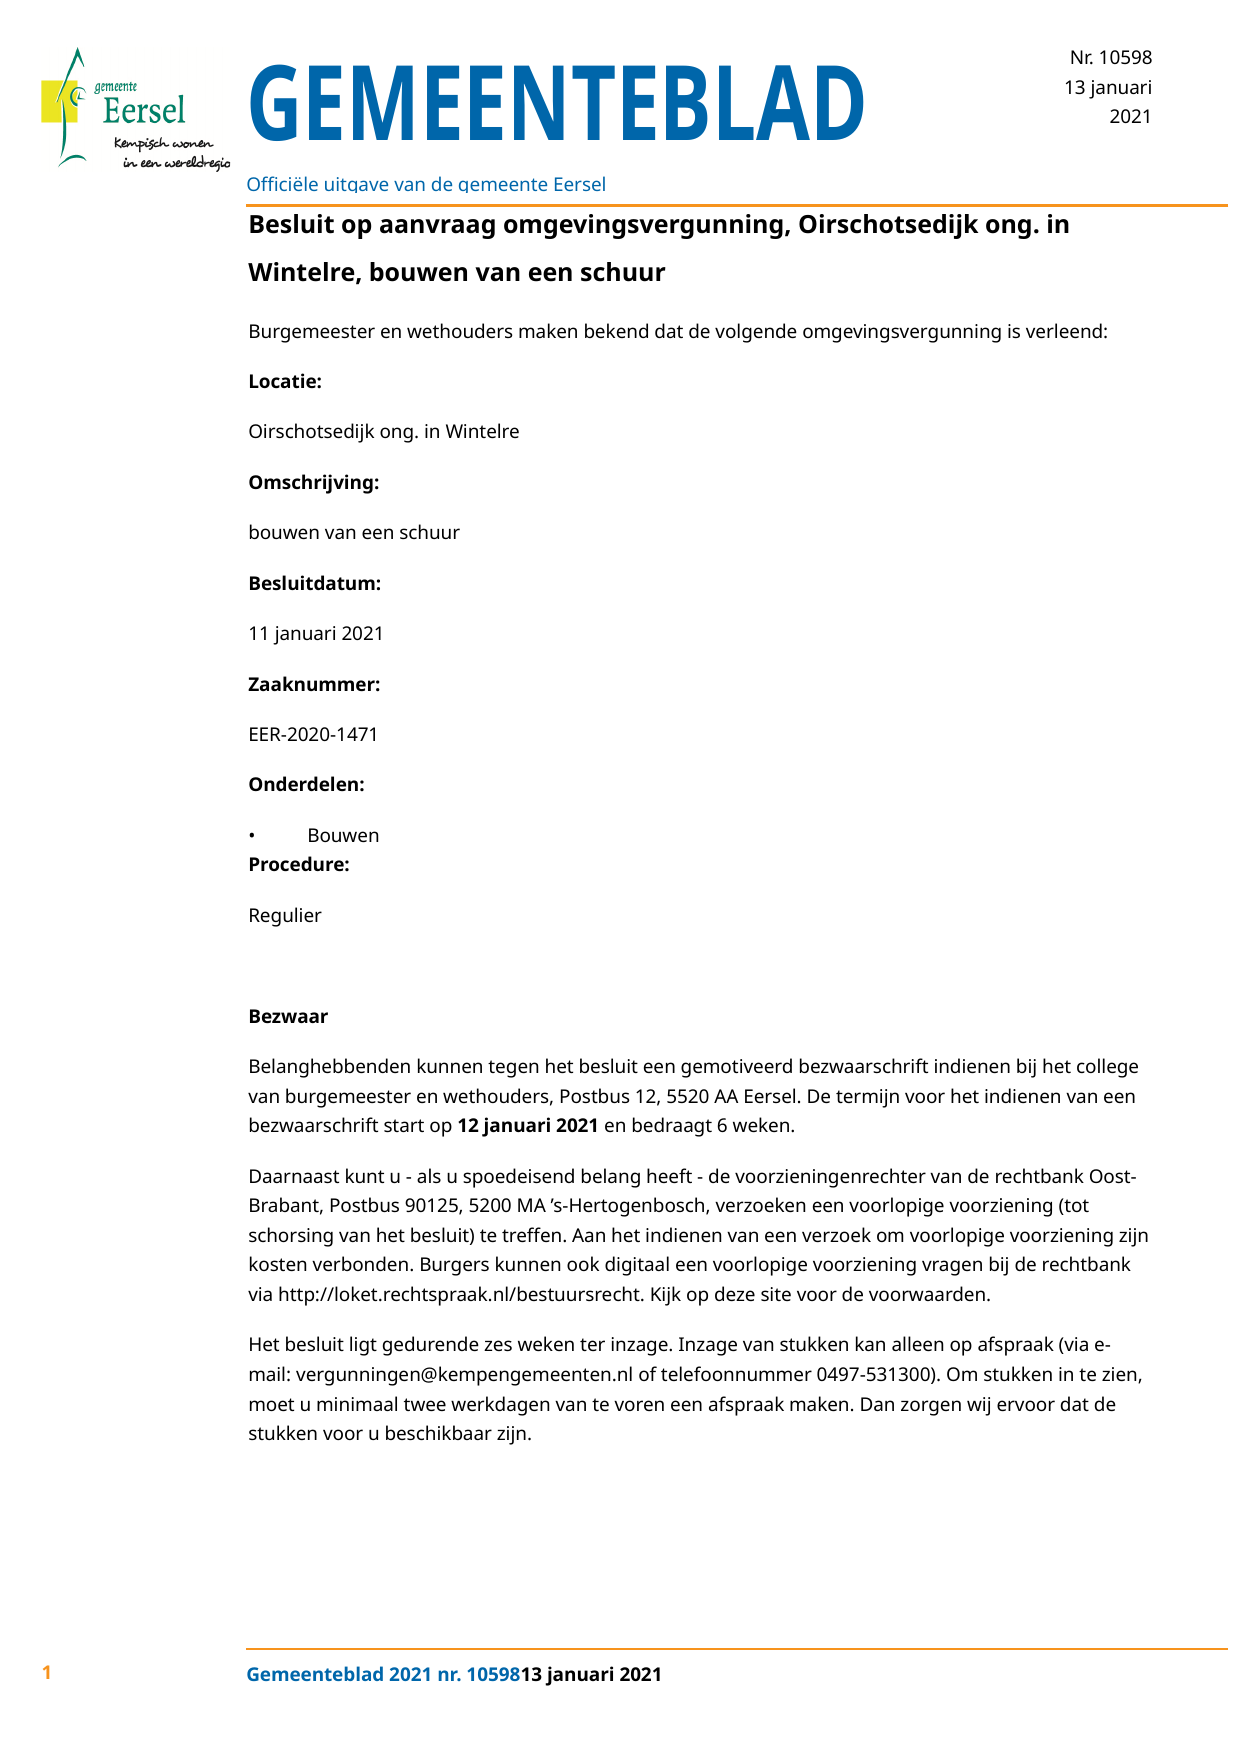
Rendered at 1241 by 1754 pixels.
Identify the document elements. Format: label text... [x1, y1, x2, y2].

text Regulier [248, 902, 1152, 928]
text Belanghebbenden kunnen tegen het besluit een gemotiveerd bezwaarschrift indienen bij het college van burgemeester en wethouders, Postbus 12, 5520 AA Eersel. De termijn voor het indienen van een bezwaarschrift start op 12 januari 2021 en bedraagt 6 weken. [248, 1053, 1152, 1138]
text Het besluit ligt gedurende zes weken ter inzage. Inzage van stukken kan alleen op afspraak (via e-mail: vergunningen@kempengemeenten.nl of telefoonnummer 0497-531300). Om stukken in te zien, moet u minimaal twee werkdagen van te voren een afspraak maken. Dan zorgen wij ervoor dat de stukken voor u beschikbaar zijn. [248, 1332, 1152, 1446]
text Bezwaar [248, 1003, 1152, 1029]
text Besluit op aanvraag omgevingsvergunning, Oirschotsedijk ong. in Wintelre, bouwen van een schuur [248, 207, 1152, 288]
text bouwen van een schuur [248, 519, 1152, 545]
text 11 januari 2021 [248, 620, 1152, 646]
text Oirschotsedijk ong. in Wintelre [248, 419, 1152, 444]
text Procedure: [248, 852, 1152, 877]
picture [41, 47, 231, 172]
text Locatie: [248, 368, 1152, 394]
text Burgemeester en wethouders maken bekend dat de volgende omgevingsvergunning is verleend: [248, 318, 1152, 344]
text Onderdelen: [248, 772, 1152, 797]
text Daarnaast kunt u - als u spoedeisend belang heeft - de voorzieningenrechter van de rechtbank Oost-Brabant, Postbus 90125, 5200 MA ’s-Hertogenbosch, verzoeken een voorlopige voorziening (tot schorsing van het besluit) te treffen. Aan het indienen van een verzoek om voorlopige voorziening zijn kosten verbonden. Burgers kunnen ook digitaal een voorlopige voorziening vragen bij de rechtbank via http://loket.rechtspraak.nl/bestuursrecht. Kijk op deze site voor de voorwaarden. [248, 1163, 1152, 1307]
text Besluitdatum: [248, 570, 1152, 596]
text EER-2020-1471 [248, 721, 1152, 747]
text Zaaknummer: [248, 671, 1152, 697]
list Bouwen [248, 822, 1152, 848]
text Omschrijving: [248, 469, 1152, 495]
